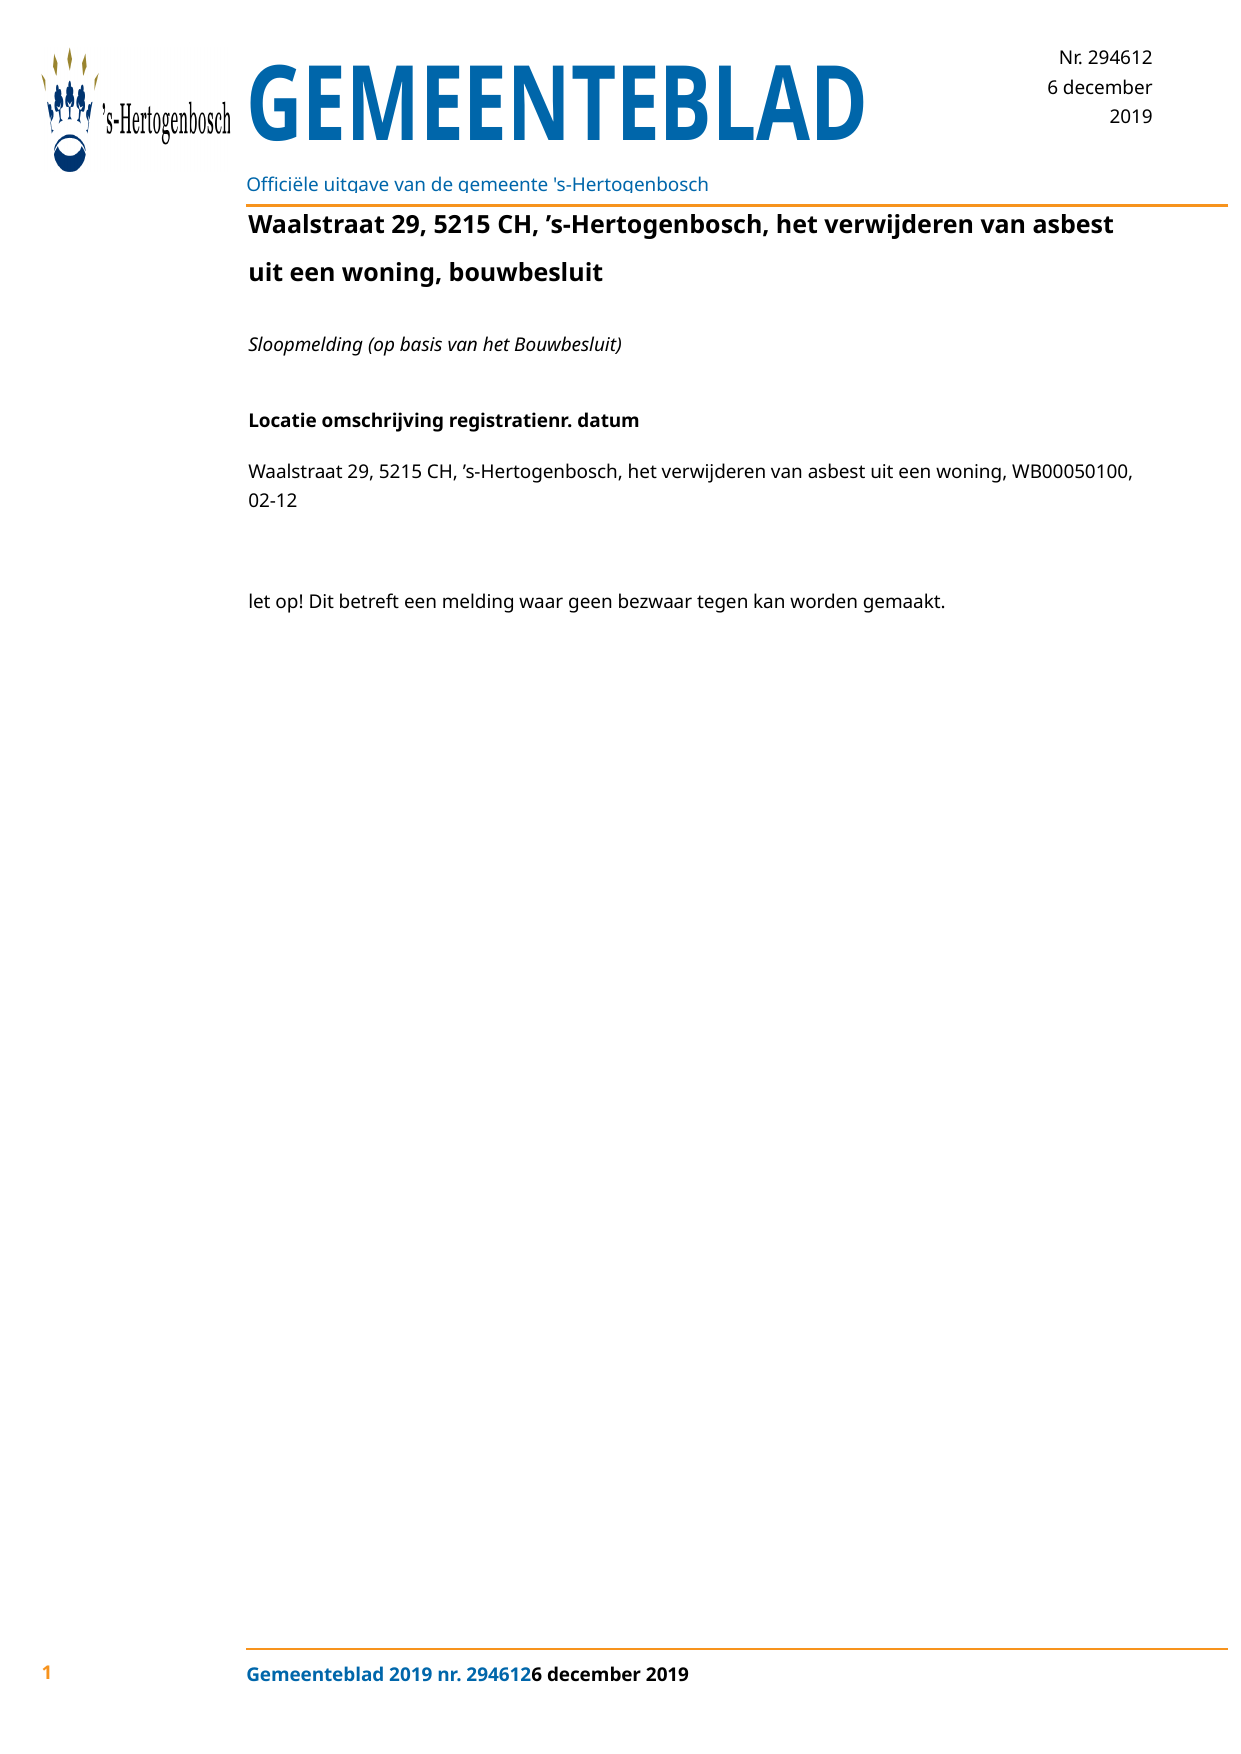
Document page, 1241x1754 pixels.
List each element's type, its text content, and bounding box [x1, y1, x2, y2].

text let op! Dit betreft een melding waar geen bezwaar tegen kan worden gemaakt. [248, 588, 1152, 614]
text Waalstraat 29, 5215 CH, ’s-Hertogenbosch, het verwijderen van asbest uit een woning, bouwbesluit [248, 207, 1152, 288]
picture [41, 47, 231, 172]
text Locatie omschrijving registratienr. datum [248, 408, 1152, 433]
text Waalstraat 29, 5215 CH, ’s-Hertogenbosch, het verwijderen van asbest uit een woning, WB00050100, 02-12 [248, 458, 1152, 513]
text Sloopmelding (op basis van het Bouwbesluit) [248, 331, 1152, 357]
